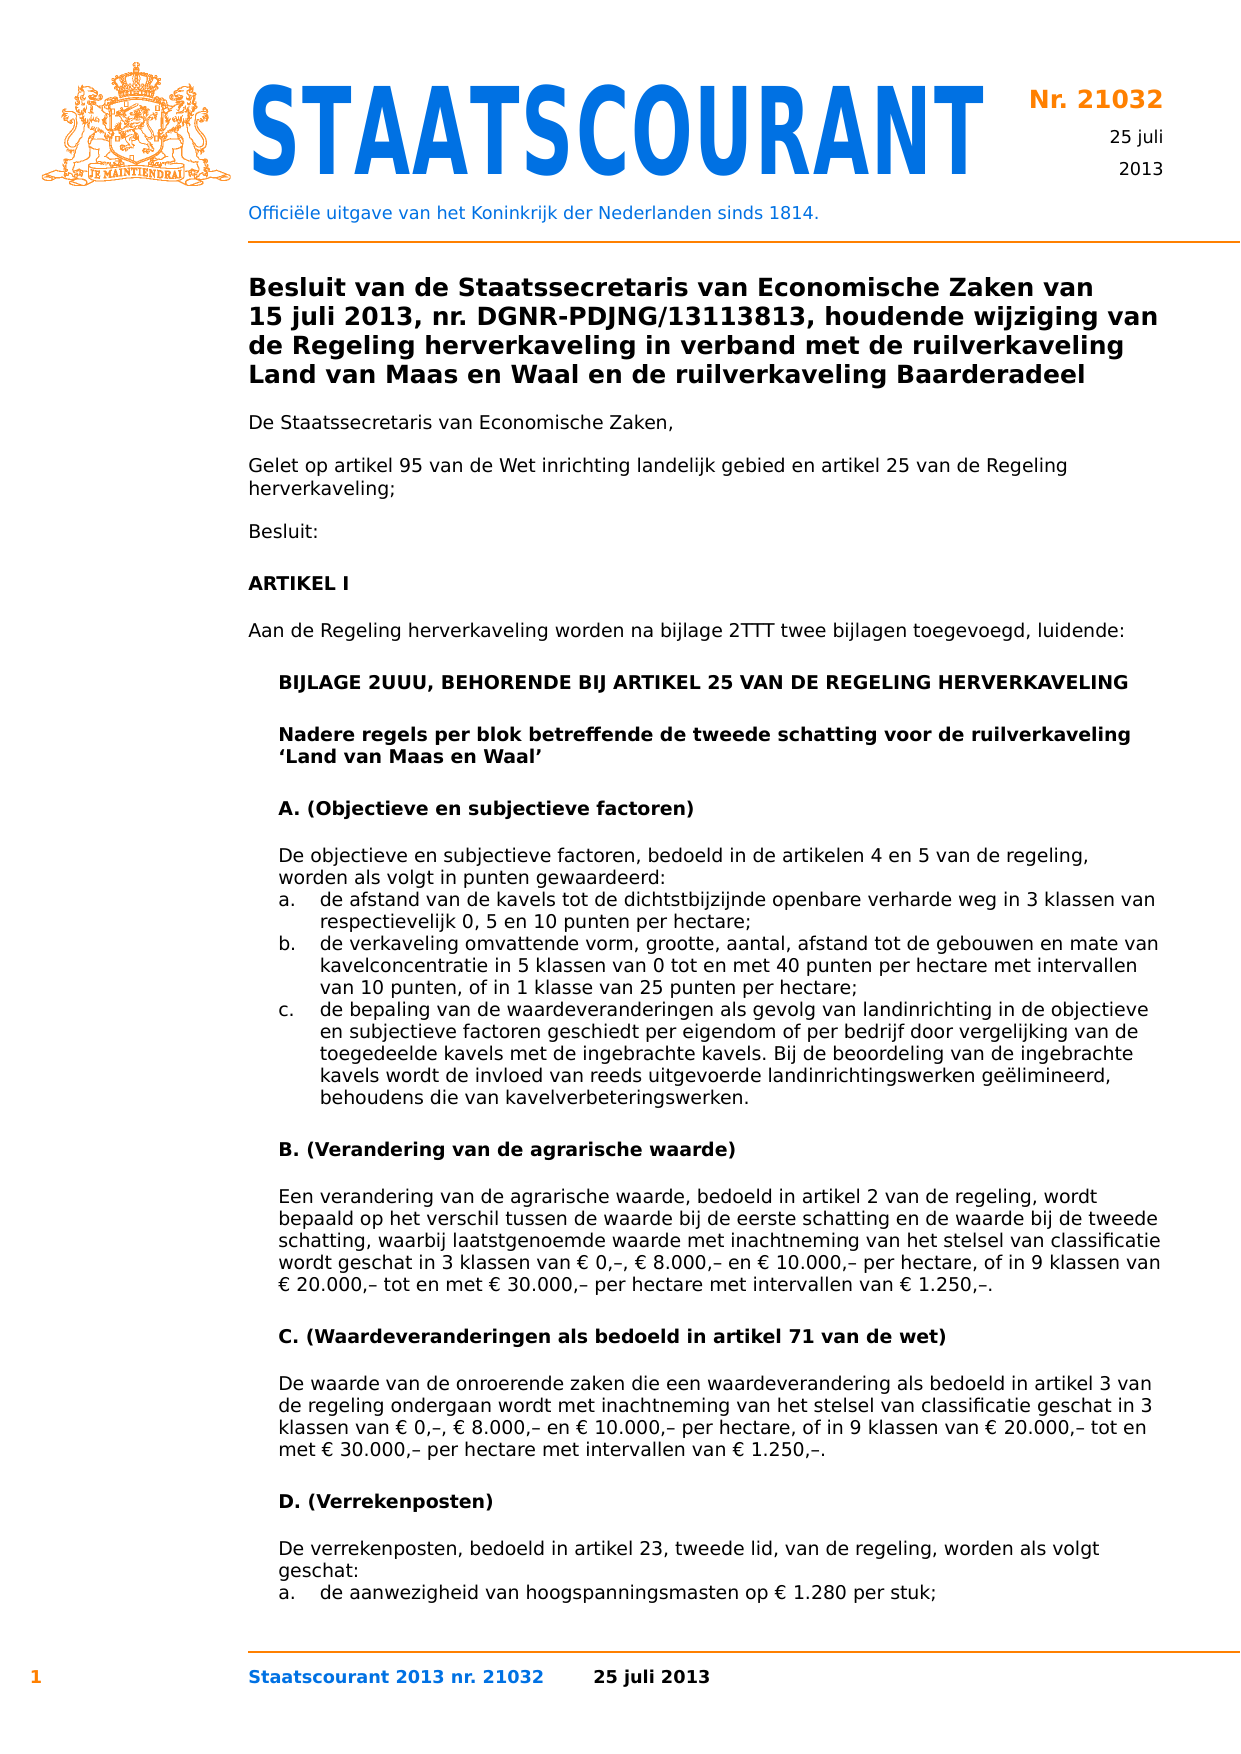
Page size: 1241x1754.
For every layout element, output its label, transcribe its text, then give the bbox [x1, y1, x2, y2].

text De Staatssecretaris van Economische Zaken, [248, 412, 1163, 433]
table_cell Officiële uitgave van het Koninkrijk der Nederlanden sinds 1814. [248, 203, 1240, 241]
subtitle C. (Waardeveranderingen als bedoeld in artikel 71 van de wet) [278, 1326, 1163, 1348]
table_cell 25 juli [998, 121, 1240, 153]
subtitle Besluit van de Staatssecretaris van Economische Zaken van 15 juli 2013, nr. DGNR-PDJNG/13113813, houdende wijziging van de Regeling herverkaveling in verband met de ruilverkaveling Land van Maas en Waal en de ruilverkaveling Baarderadeel [248, 273, 1163, 390]
text Een verandering van de agrarische waarde, bedoeld in artikel 2 van de regeling, wordt bepaald op het verschil tussen de waarde bij de eerste schatting en de waarde bij de tweede schatting, waarbij laatstgenoemde waarde met inachtneming van het stelsel van classificatie wordt geschat in 3 klassen van € 0,–, € 8.000,– en € 10.000,– per hectare, of in 9 klassen van € 20.000,– tot en met € 30.000,– per hectare met intervallen van € 1.250,–. [278, 1186, 1163, 1296]
text a. de aanwezigheid van hoogspanningsmasten op € 1.280 per stuk; [278, 1582, 1163, 1603]
text De waarde van de onroerende zaken die een waardeverandering als bedoeld in artikel 3 van de regeling ondergaan wordt met inachtneming van het stelsel van classificatie geschat in 3 klassen van € 0,–, € 8.000,– en € 10.000,– per hectare, of in 9 klassen van € 20.000,– tot en met € 30.000,– per hectare met intervallen van € 1.250,–. [278, 1373, 1163, 1461]
table_header [25, 62, 248, 241]
subtitle D. (Verrekenposten) [278, 1491, 1163, 1513]
table_header STAATSCOURANT [248, 62, 998, 203]
text Gelet op artikel 95 van de Wet inrichting landelijk gebied en artikel 25 van de Regeling herverkaveling; [248, 455, 1163, 499]
subtitle ARTIKEL I [248, 573, 1163, 595]
text De objectieve en subjectieve factoren, bedoeld in de artikelen 4 en 5 van de regeling, worden als volgt in punten gewaardeerd: [278, 845, 1163, 889]
text Besluit: [248, 521, 1163, 543]
picture [41, 62, 231, 186]
text De verrekenposten, bedoeld in artikel 23, tweede lid, van de regeling, worden als volgt geschat: [278, 1538, 1163, 1582]
subtitle A. (Objectieve en subjectieve factoren) [278, 798, 1163, 820]
table_header Nr. 21032 [998, 62, 1240, 121]
text b. de verkaveling omvattende vorm, grootte, aantal, afstand tot de gebouwen en mate van kavelconcentratie in 5 klassen van 0 tot en met 40 punten per hectare met intervallen van 10 punten, of in 1 klasse van 25 punten per hectare; [278, 933, 1163, 999]
subtitle Nadere regels per blok betreffende de tweede schatting voor de ruilverkaveling ‘Land van Maas en Waal’ [278, 724, 1163, 768]
text a. de afstand van de kavels tot de dichtstbijzijnde openbare verharde weg in 3 klassen van respectievelijk 0, 5 en 10 punten per hectare; [278, 889, 1163, 933]
text Aan de Regeling herverkaveling worden na bijlage 2TTT twee bijlagen toegevoegd, luidende: [248, 620, 1163, 642]
subtitle B. (Verandering van de agrarische waarde) [278, 1139, 1163, 1161]
table_cell 2013 [998, 153, 1240, 203]
subtitle BIJLAGE 2UUU, BEHORENDE BIJ ARTIKEL 25 VAN DE REGELING HERVERKAVELING [278, 672, 1163, 694]
text c. de bepaling van de waardeveranderingen als gevolg van landinrichting in de objectieve en subjectieve factoren geschiedt per eigendom of per bedrijf door vergelijking van de toegedeelde kavels met de ingebrachte kavels. Bij de beoordeling van de ingebrachte kavels wordt de invloed van reeds uitgevoerde landinrichtingswerken geëlimineerd, behoudens die van kavelverbeteringswerken. [278, 999, 1163, 1109]
